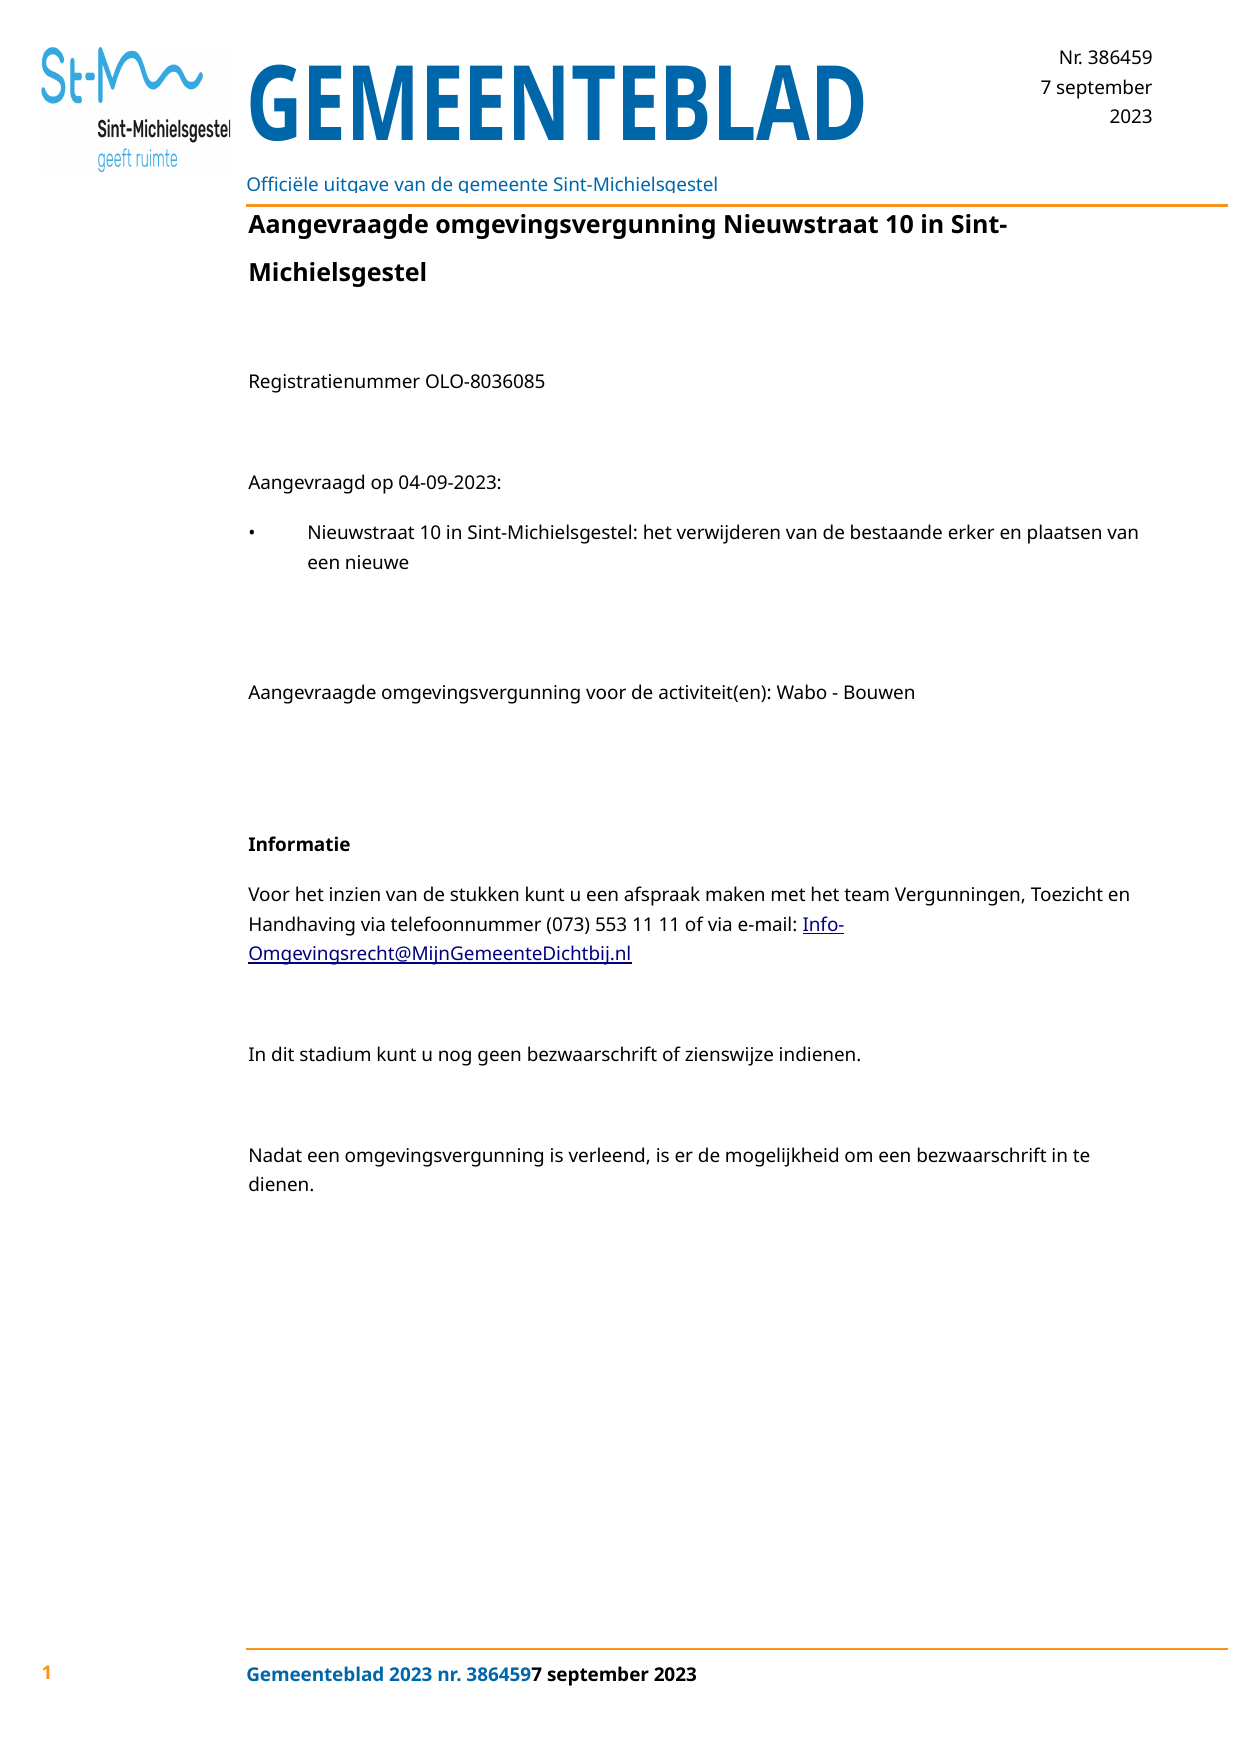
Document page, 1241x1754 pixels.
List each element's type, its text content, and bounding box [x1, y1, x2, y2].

text In dit stadium kunt u nog geen bezwaarschrift of zienswijze indienen. [248, 1041, 1152, 1067]
list Nieuwstraat 10 in Sint-Michielsgestel: het verwijderen van de bestaande erker en plaatsen van een nieuwe [248, 519, 1152, 575]
text Informatie [248, 831, 1152, 857]
text Aangevraagde omgevingsvergunning voor de activiteit(en): Wabo - Bouwen [248, 679, 1152, 705]
text Nadat een omgevingsvergunning is verleend, is er de mogelijkheid om een bezwaarschrift in te dienen. [248, 1142, 1152, 1197]
text Aangevraagd op 04-09-2023: [248, 469, 1152, 495]
picture [41, 47, 231, 172]
text Aangevraagde omgevingsvergunning Nieuwstraat 10 in Sint-Michielsgestel [248, 207, 1152, 288]
text Registratienummer OLO-8036085 [248, 368, 1152, 394]
text Voor het inzien van de stukken kunt u een afspraak maken met het team Vergunningen, Toezicht en Handhaving via telefoonnummer (073) 553 11 11 of via e-mail: Info-Omgevingsrecht@MijnGemeenteDichtbij.nl [248, 881, 1152, 966]
